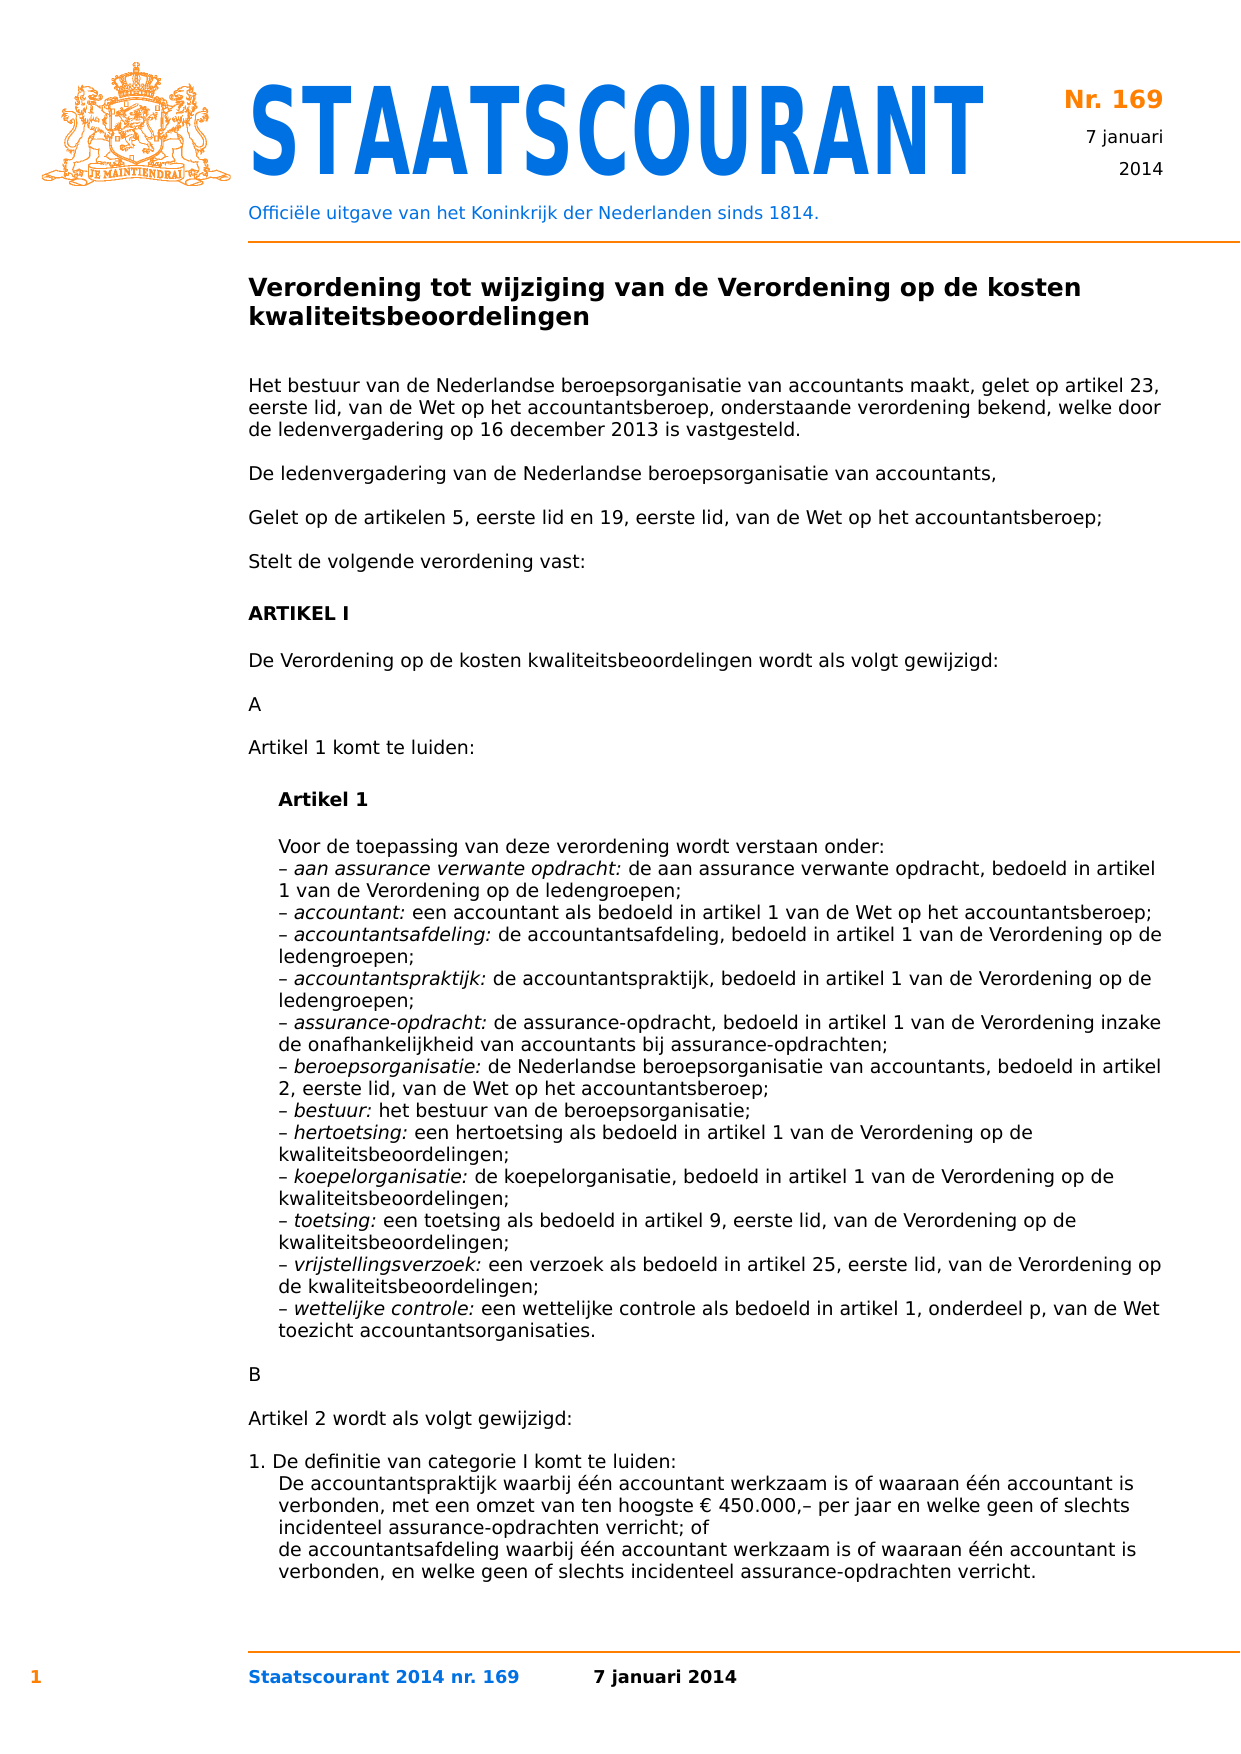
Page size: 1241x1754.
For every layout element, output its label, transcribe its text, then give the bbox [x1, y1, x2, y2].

text De ledenvergadering van de Nederlandse beroepsorganisatie van accountants, [248, 463, 1163, 485]
text – beroepsorganisatie: de Nederlandse beroepsorganisatie van accountants, bedoeld in artikel 2, eerste lid, van de Wet op het accountantsberoep; [278, 1056, 1163, 1100]
text B [248, 1364, 1163, 1386]
text Stelt de volgende verordening vast: [248, 551, 1163, 573]
text – bestuur: het bestuur van de beroepsorganisatie; [278, 1100, 1163, 1122]
table_header [25, 62, 248, 241]
text – vrijstellingsverzoek: een verzoek als bedoeld in artikel 25, eerste lid, van de Verordening op de kwaliteitsbeoordelingen; [278, 1254, 1163, 1298]
text Het bestuur van de Nederlandse beroepsorganisatie van accountants maakt, gelet op artikel 23, eerste lid, van de Wet op het accountantsberoep, onderstaande verordening bekend, welke door de ledenvergadering op 16 december 2013 is vastgesteld. [248, 375, 1163, 441]
text Artikel 2 wordt als volgt gewijzigd: [248, 1407, 1163, 1429]
text – accountantspraktijk: de accountantspraktijk, bedoeld in artikel 1 van de Verordening op de ledengroepen; [278, 968, 1163, 1012]
subtitle Artikel 1 [278, 789, 1163, 811]
table_cell 2014 [998, 153, 1240, 203]
text A [248, 693, 1163, 715]
text Artikel 1 komt te luiden: [248, 737, 1163, 759]
picture [41, 62, 231, 186]
text 1. De definitie van categorie I komt te luiden: [248, 1451, 1163, 1473]
subtitle Verordening tot wijziging van de Verordening op de kosten kwaliteitsbeoordelingen [248, 273, 1163, 331]
text – assurance-opdracht: de assurance-opdracht, bedoeld in artikel 1 van de Verordening inzake de onafhankelijkheid van accountants bij assurance-opdrachten; [278, 1012, 1163, 1056]
subtitle ARTIKEL I [248, 603, 1163, 624]
text Gelet op de artikelen 5, eerste lid en 19, eerste lid, van de Wet op het accountantsberoep; [248, 507, 1163, 529]
text – accountantsafdeling: de accountantsafdeling, bedoeld in artikel 1 van de Verordening op de ledengroepen; [278, 924, 1163, 968]
text – koepelorganisatie: de koepelorganisatie, bedoeld in artikel 1 van de Verordening op de kwaliteitsbeoordelingen; [278, 1166, 1163, 1210]
text – accountant: een accountant als bedoeld in artikel 1 van de Wet op het accountantsberoep; [278, 902, 1163, 924]
text De accountantspraktijk waarbij één accountant werkzaam is of waaraan één accountant is verbonden, met een omzet van ten hoogste € 450.000,– per jaar en welke geen of slechts incidenteel assurance-opdrachten verricht; of [278, 1473, 1163, 1539]
text de accountantsafdeling waarbij één accountant werkzaam is of waaraan één accountant is verbonden, en welke geen of slechts incidenteel assurance-opdrachten verricht. [278, 1539, 1163, 1583]
table_header STAATSCOURANT [248, 62, 998, 203]
text – wettelijke controle: een wettelijke controle als bedoeld in artikel 1, onderdeel p, van de Wet toezicht accountantsorganisaties. [278, 1298, 1163, 1342]
text Voor de toepassing van deze verordening wordt verstaan onder: [278, 836, 1163, 858]
table_cell 7 januari [998, 121, 1240, 153]
text – toetsing: een toetsing als bedoeld in artikel 9, eerste lid, van de Verordening op de kwaliteitsbeoordelingen; [278, 1210, 1163, 1254]
text – aan assurance verwante opdracht: de aan assurance verwante opdracht, bedoeld in artikel 1 van de Verordening op de ledengroepen; [278, 858, 1163, 902]
text – hertoetsing: een hertoetsing als bedoeld in artikel 1 van de Verordening op de kwaliteitsbeoordelingen; [278, 1122, 1163, 1166]
text De Verordening op de kosten kwaliteitsbeoordelingen wordt als volgt gewijzigd: [248, 649, 1163, 672]
table_cell Officiële uitgave van het Koninkrijk der Nederlanden sinds 1814. [248, 203, 1240, 241]
table_header Nr. 169 [998, 62, 1240, 121]
